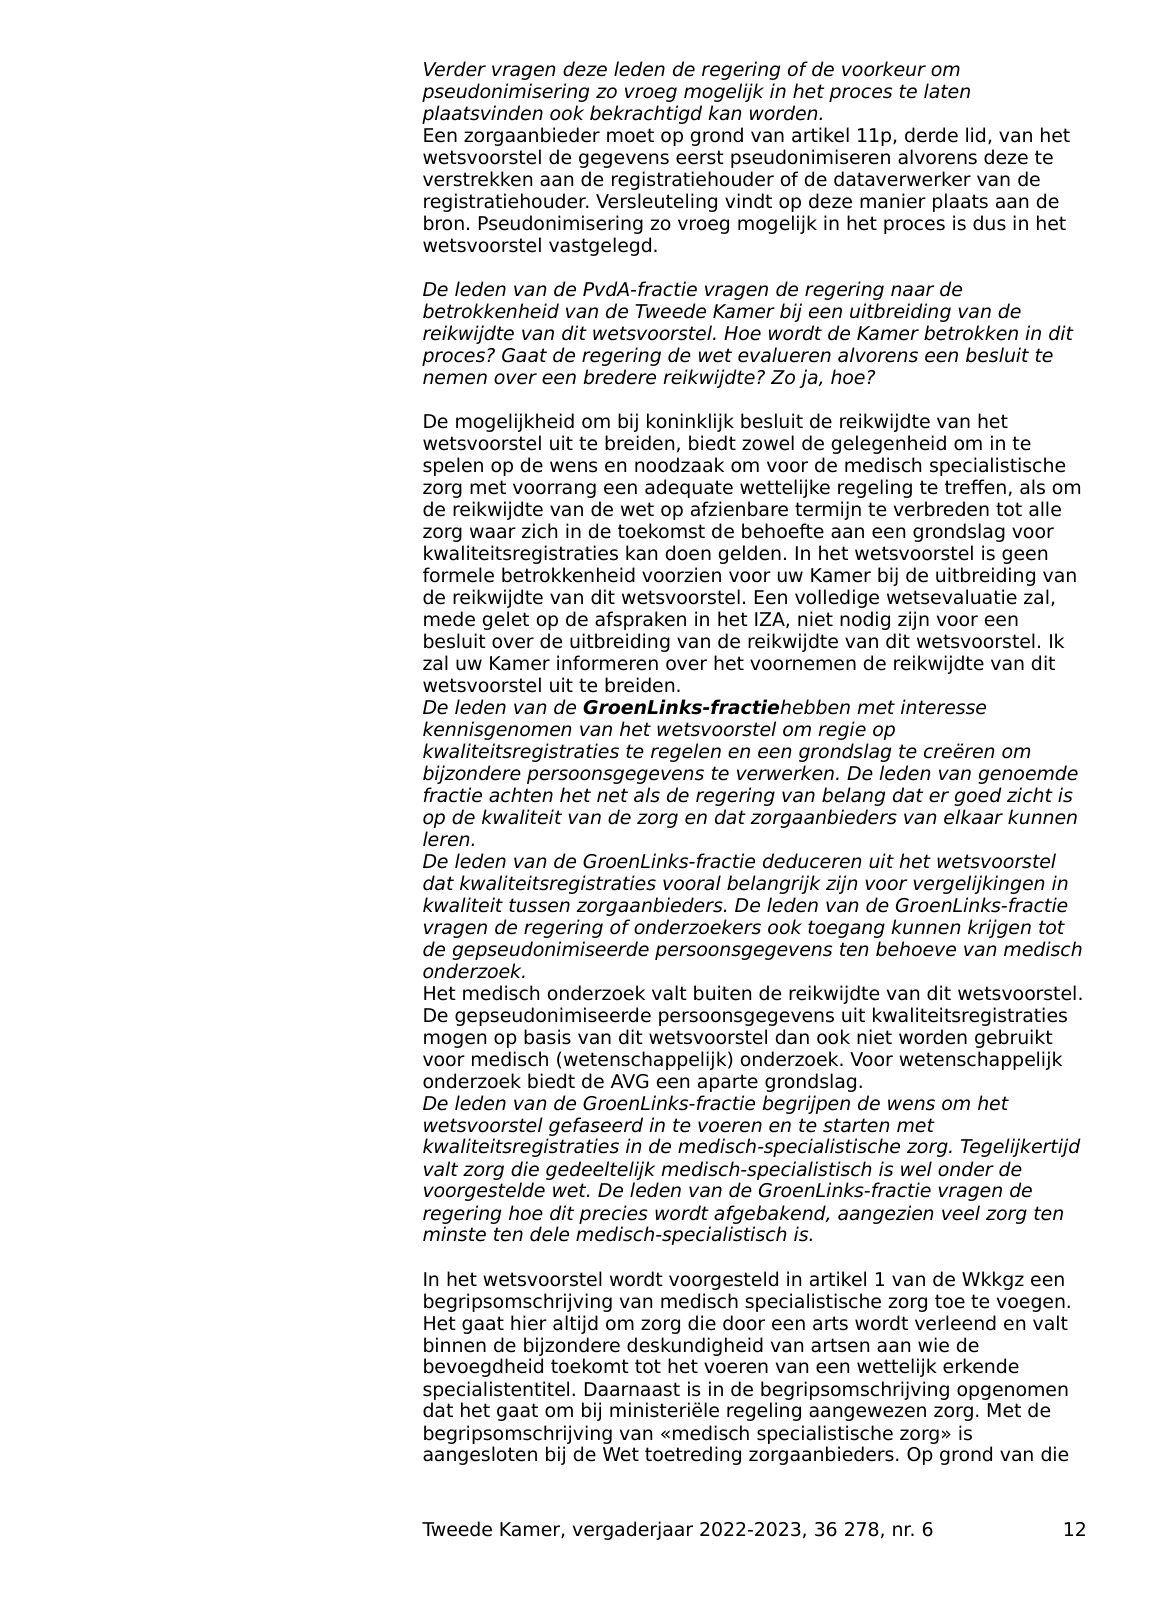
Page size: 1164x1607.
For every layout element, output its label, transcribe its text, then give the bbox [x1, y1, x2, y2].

text Het medisch onderzoek valt buiten de reikwijdte van dit wetsvoorstel. De gepseudonimiseerde persoonsgegevens uit kwaliteitsregistraties mogen op basis van dit wetsvoorstel dan ook niet worden gebruikt voor medisch (wetenschappelijk) onderzoek. Voor wetenschappelijk onderzoek biedt de AVG een aparte grondslag. [422, 983, 1087, 1092]
text De leden van de GroenLinks-fractie begrijpen de wens om het wetsvoorstel gefaseerd in te voeren en te starten met kwaliteitsregistraties in de medisch-specialistische zorg. Tegelijkertijd valt zorg die gedeeltelijk medisch-specialistisch is wel onder de voorgestelde wet. De leden van de GroenLinks-fractie vragen de regering hoe dit precies wordt afgebakend, aangezien veel zorg ten minste ten dele medisch-specialistisch is. [422, 1092, 1087, 1246]
text De mogelijkheid om bij koninklijk besluit de reikwijdte van het wetsvoorstel uit te breiden, biedt zowel de gelegenheid om in te spelen op de wens en noodzaak om voor de medisch specialistische zorg met voorrang een adequate wettelijke regeling te treffen, als om de reikwijdte van de wet op afzienbare termijn te verbreden tot alle zorg waar zich in de toekomst de behoefte aan een grondslag voor kwaliteitsregistraties kan doen gelden. In het wetsvoorstel is geen formele betrokkenheid voorzien voor uw Kamer bij de uitbreiding van de reikwijdte van dit wetsvoorstel. Een volledige wetsevaluatie zal, mede gelet op de afspraken in het IZA, niet nodig zijn voor een besluit over de uitbreiding van de reikwijdte van dit wetsvoorstel. Ik zal uw Kamer informeren over het voornemen de reikwijdte van dit wetsvoorstel uit te breiden. [422, 411, 1087, 697]
text Een zorgaanbieder moet op grond van artikel 11p, derde lid, van het wetsvoorstel de gegevens eerst pseudonimiseren alvorens deze te verstrekken aan de registratiehouder of de dataverwerker van de registratiehouder. Versleuteling vindt op deze manier plaats aan de bron. Pseudonimisering zo vroeg mogelijk in het proces is dus in het wetsvoorstel vastgelegd. [422, 125, 1087, 257]
text In het wetsvoorstel wordt voorgesteld in artikel 1 van de Wkkgz een begripsomschrijving van medisch specialistische zorg toe te voegen. Het gaat hier altijd om zorg die door een arts wordt verleend en valt binnen de bijzondere deskundigheid van artsen aan wie de bevoegdheid toekomt tot het voeren van een wettelijk erkende specialistentitel. Daarnaast is in de begripsomschrijving opgenomen dat het gaat om bij ministeriële regeling aangewezen zorg. Met de begripsomschrijving van «medisch specialistische zorg» is aangesloten bij de Wet toetreding zorgaanbieders. Op grond van die [422, 1268, 1087, 1466]
text Verder vragen deze leden de regering of de voorkeur om pseudonimisering zo vroeg mogelijk in het proces te laten plaatsvinden ook bekrachtigd kan worden. [422, 59, 1087, 125]
text De leden van de PvdA-fractie vragen de regering naar de betrokkenheid van de Tweede Kamer bij een uitbreiding van de reikwijdte van dit wetsvoorstel. Hoe wordt de Kamer betrokken in dit proces? Gaat de regering de wet evalueren alvorens een besluit te nemen over een bredere reikwijdte? Zo ja, hoe? [422, 279, 1087, 389]
text De leden van de GroenLinks-fractie deduceren uit het wetsvoorstel dat kwaliteitsregistraties vooral belangrijk zijn voor vergelijkingen in kwaliteit tussen zorgaanbieders. De leden van de GroenLinks-fractie vragen de regering of onderzoekers ook toegang kunnen krijgen tot de gepseudonimiseerde persoonsgegevens ten behoeve van medisch onderzoek. [422, 851, 1087, 983]
text De leden van de GroenLinks-fractiehebben met interesse kennisgenomen van het wetsvoorstel om regie op kwaliteitsregistraties te regelen en een grondslag te creëren om bijzondere persoonsgegevens te verwerken. De leden van genoemde fractie achten het net als de regering van belang dat er goed zicht is op de kwaliteit van de zorg en dat zorgaanbieders van elkaar kunnen leren. [422, 697, 1087, 851]
